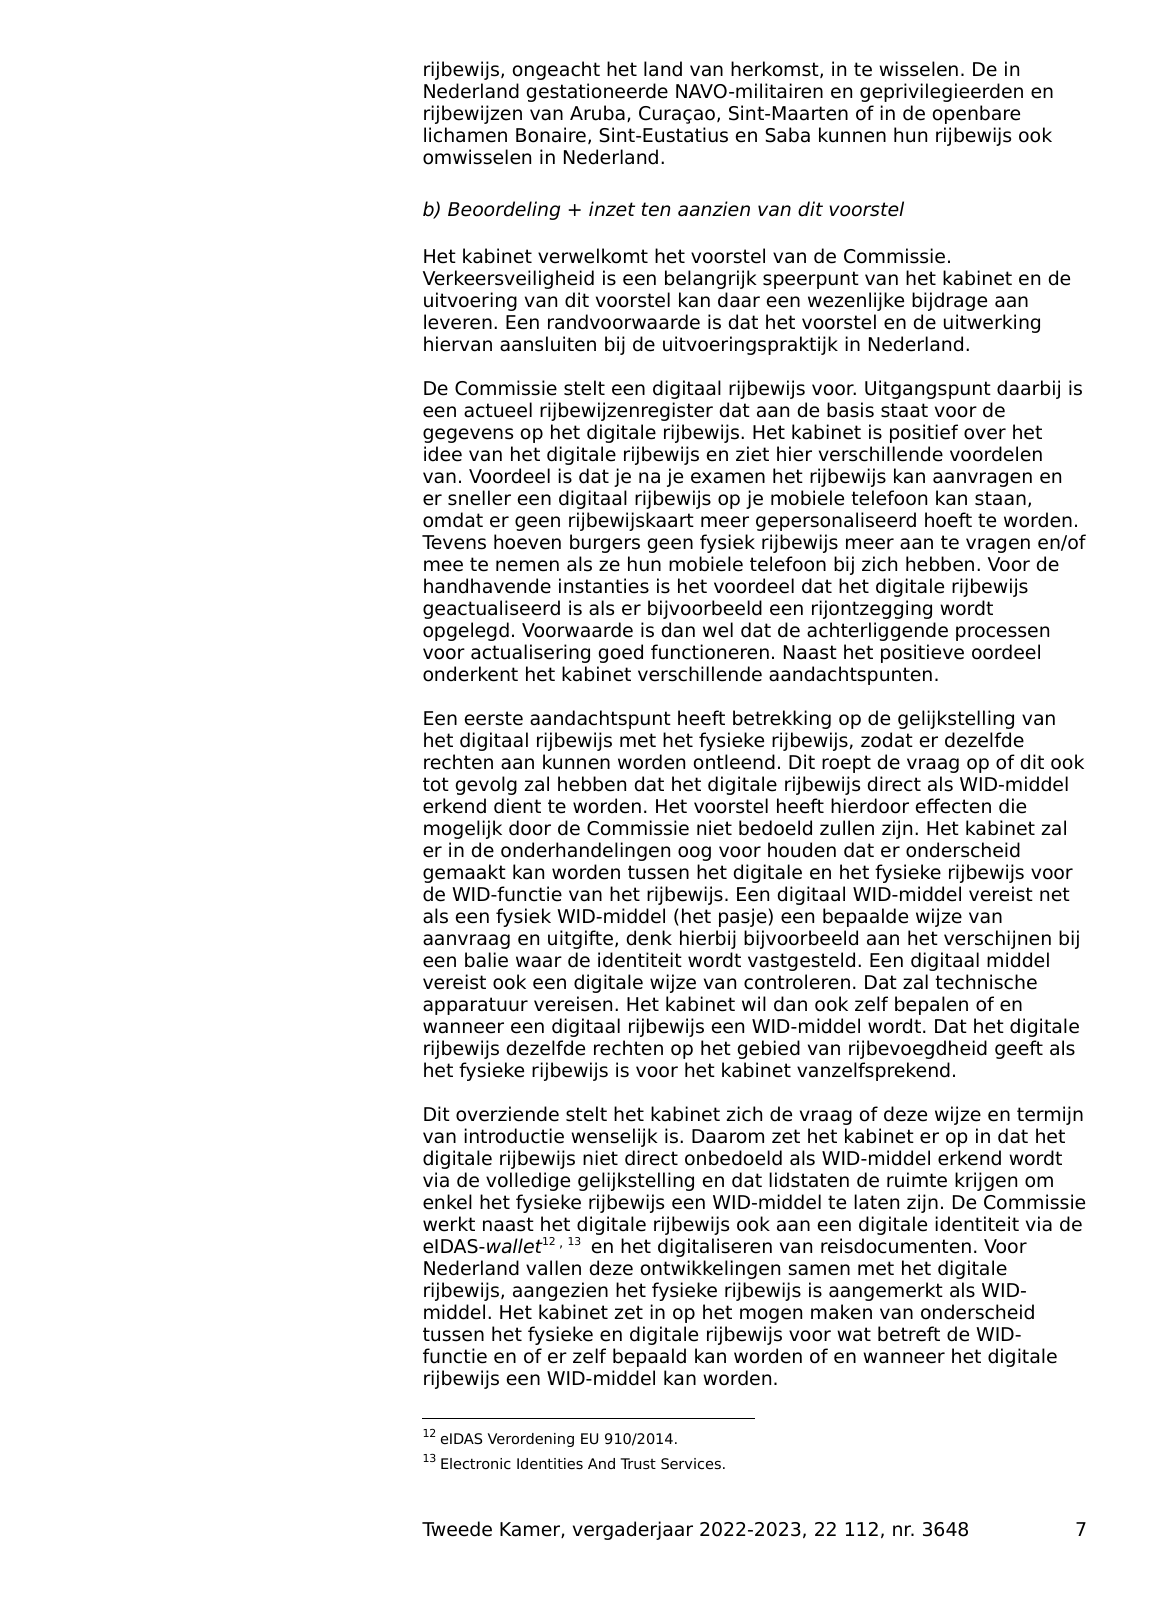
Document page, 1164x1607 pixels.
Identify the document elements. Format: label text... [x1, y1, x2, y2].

text De Commissie stelt een digitaal rijbewijs voor. Uitgangspunt daarbij is een actueel rijbewijzenregister dat aan de basis staat voor de gegevens op het digitale rijbewijs. Het kabinet is positief over het idee van het digitale rijbewijs en ziet hier verschillende voordelen van. Voordeel is dat je na je examen het rijbewijs kan aanvragen en er sneller een digitaal rijbewijs op je mobiele telefoon kan staan, omdat er geen rijbewijskaart meer gepersonaliseerd hoeft te worden. Tevens hoeven burgers geen fysiek rijbewijs meer aan te vragen en/of mee te nemen als ze hun mobiele telefoon bij zich hebben. Voor de handhavende instanties is het voordeel dat het digitale rijbewijs geactualiseerd is als er bijvoorbeeld een rijontzegging wordt opgelegd. Voorwaarde is dan wel dat de achterliggende processen voor actualisering goed functioneren. Naast het positieve oordeel onderkent het kabinet verschillende aandachtspunten. [422, 378, 1087, 686]
text Een eerste aandachtspunt heeft betrekking op de gelijkstelling van het digitaal rijbewijs met het fysieke rijbewijs, zodat er dezelfde rechten aan kunnen worden ontleend. Dit roept de vraag op of dit ook tot gevolg zal hebben dat het digitale rijbewijs direct als WID-middel erkend dient te worden. Het voorstel heeft hierdoor effecten die mogelijk door de Commissie niet bedoeld zullen zijn. Het kabinet zal er in de onderhandelingen oog voor houden dat er onderscheid gemaakt kan worden tussen het digitale en het fysieke rijbewijs voor de WID-functie van het rijbewijs. Een digitaal WID-middel vereist net als een fysiek WID-middel (het pasje) een bepaalde wijze van aanvraag en uitgifte, denk hierbij bijvoorbeeld aan het verschijnen bij een balie waar de identiteit wordt vastgesteld. Een digitaal middel vereist ook een digitale wijze van controleren. Dat zal technische apparatuur vereisen. Het kabinet wil dan ook zelf bepalen of en wanneer een digitaal rijbewijs een WID-middel wordt. Dat het digitale rijbewijs dezelfde rechten op het gebied van rijbevoegdheid geeft als het fysieke rijbewijs is voor het kabinet vanzelfsprekend. [422, 708, 1087, 1082]
text rijbewijs, ongeacht het land van herkomst, in te wisselen. De in Nederland gestationeerde NAVO-militairen en geprivilegieerden en rijbewijzen van Aruba, Curaçao, Sint-Maarten of in de openbare lichamen Bonaire, Sint-Eustatius en Saba kunnen hun rijbewijs ook omwisselen in Nederland. [422, 59, 1087, 169]
text Het kabinet verwelkomt het voorstel van de Commissie. Verkeersveiligheid is een belangrijk speerpunt van het kabinet en de uitvoering van dit voorstel kan daar een wezenlijke bijdrage aan leveren. Een randvoorwaarde is dat het voorstel en de uitwerking hiervan aansluiten bij de uitvoeringspraktijk in Nederland. [422, 246, 1087, 356]
text eIDAS Verordening EU 910/2014. [422, 1427, 1087, 1449]
subtitle b) Beoordeling + inzet ten aanzien van dit voorstel [422, 199, 1087, 221]
text Electronic Identities And Trust Services. [422, 1452, 1087, 1474]
text Dit overziende stelt het kabinet zich de vraag of deze wijze en termijn van introductie wenselijk is. Daarom zet het kabinet er op in dat het digitale rijbewijs niet direct onbedoeld als WID-middel erkend wordt via de volledige gelijkstelling en dat lidstaten de ruimte krijgen om enkel het fysieke rijbewijs een WID-middel te laten zijn. De Commissie werkt naast het digitale rijbewijs ook aan een digitale identiteit via de eIDAS-wallet, en het digitaliseren van reisdocumenten. Voor Nederland vallen deze ontwikkelingen samen met het digitale rijbewijs, aangezien het fysieke rijbewijs is aangemerkt als WID-middel. Het kabinet zet in op het mogen maken van onderscheid tussen het fysieke en digitale rijbewijs voor wat betreft de WID-functie en of er zelf bepaald kan worden of en wanneer het digitale rijbewijs een WID-middel kan worden. [422, 1104, 1087, 1389]
